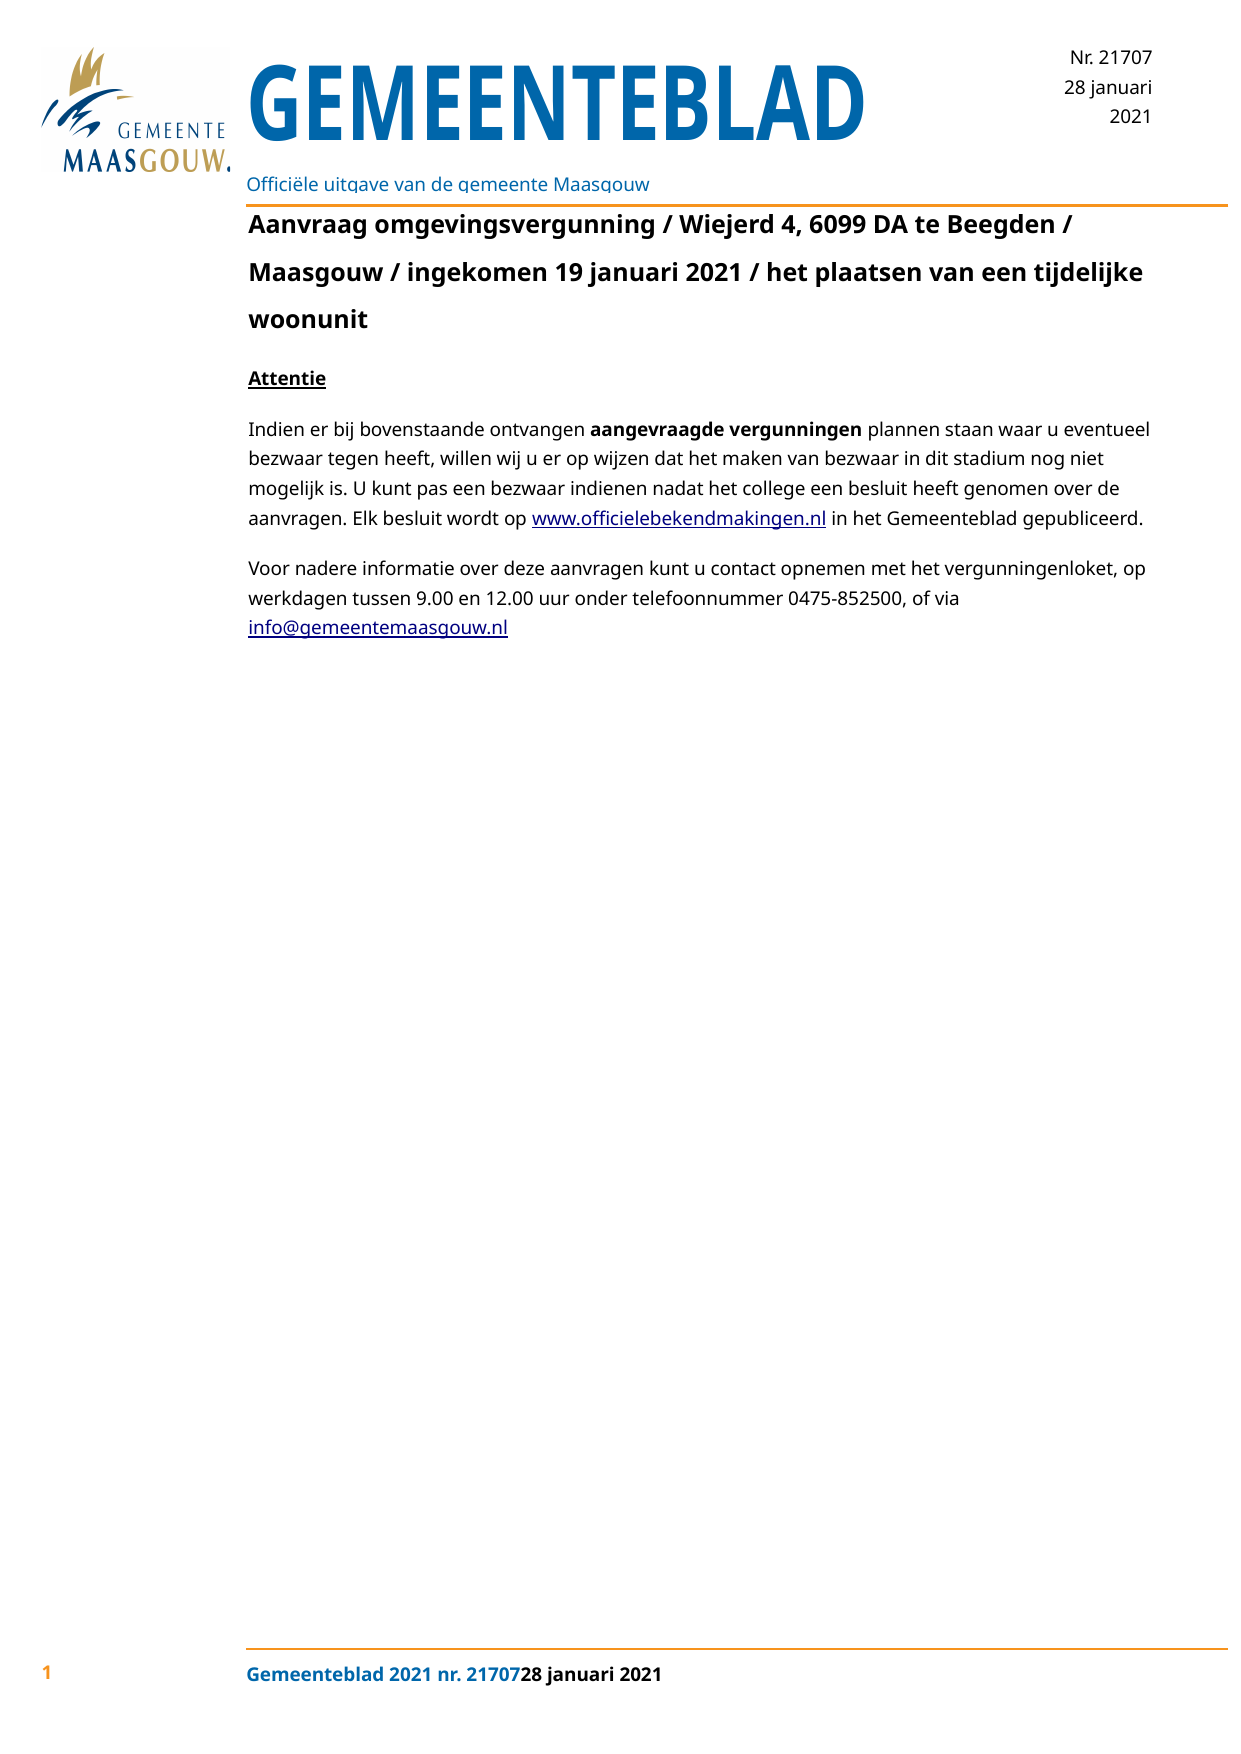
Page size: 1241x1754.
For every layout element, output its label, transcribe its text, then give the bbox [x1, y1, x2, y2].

text Aanvraag omgevingsvergunning / Wiejerd 4, 6099 DA te Beegden / Maasgouw / ingekomen 19 januari 2021 / het plaatsen van een tijdelijke woonunit [248, 207, 1152, 336]
text Attentie [248, 366, 1152, 391]
picture [41, 47, 231, 172]
text Voor nadere informatie over deze aanvragen kunt u contact opnemen met het vergunningenloket, op werkdagen tussen 9.00 en 12.00 uur onder telefoonnummer 0475-852500, of via info@gemeentemaasgouw.nl [248, 555, 1152, 640]
text Indien er bij bovenstaande ontvangen aangevraagde vergunningen plannen staan waar u eventueel bezwaar tegen heeft, willen wij u er op wijzen dat het maken van bezwaar in dit stadium nog niet mogelijk is. U kunt pas een bezwaar indienen nadat het college een besluit heeft genomen over de aanvragen. Elk besluit wordt op www.officielebekendmakingen.nl in het Gemeenteblad gepubliceerd. [248, 416, 1152, 530]
